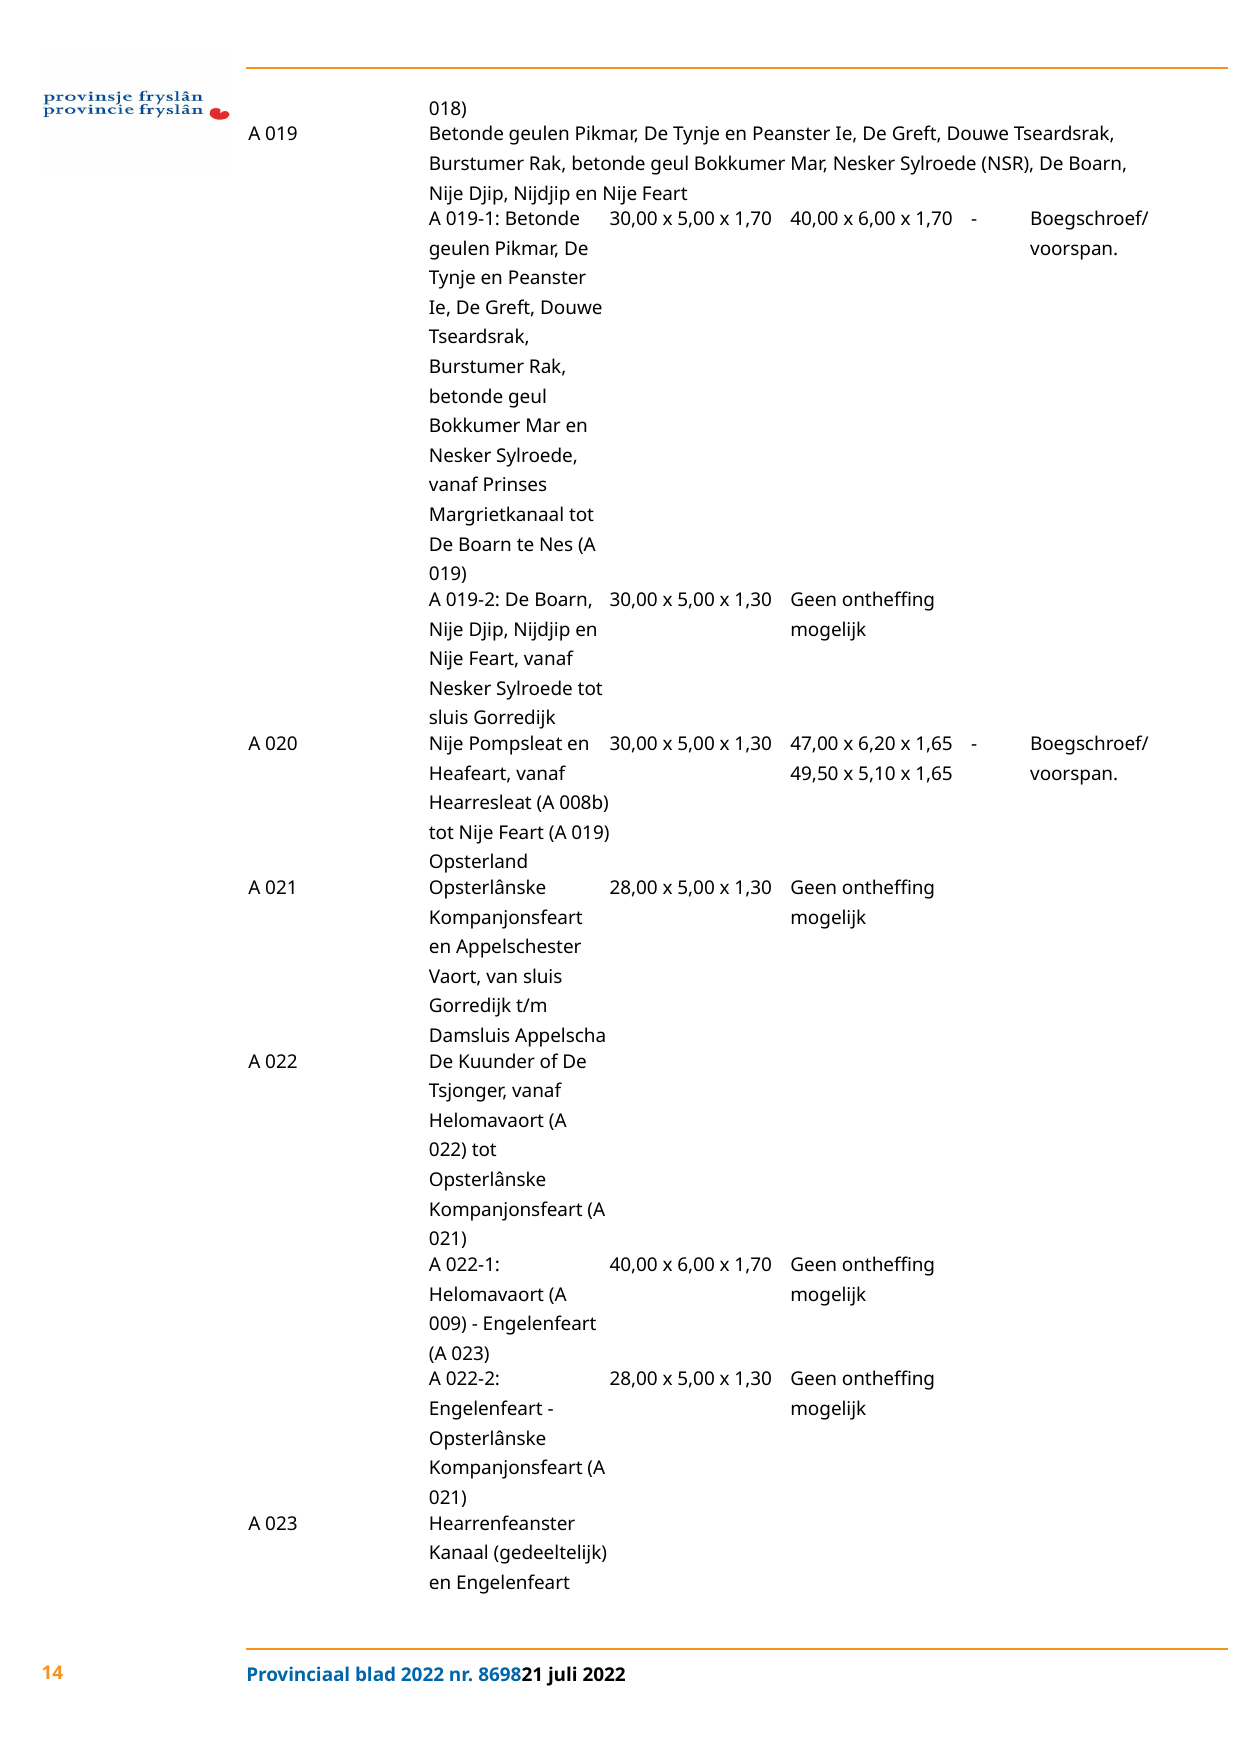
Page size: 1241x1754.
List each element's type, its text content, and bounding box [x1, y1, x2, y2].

table_cell [971, 1366, 1152, 1510]
table_cell 018) [429, 95, 609, 121]
table_cell Betonde geulen Pikmar, De Tynje en Peanster Ie, De Greft, Douwe Tseardsrak, Burstumer Rak, betonde geul Bokkumer Mar, Nesker Sylroede (NSR), De Boarn, Nije Djip, Nijdjip en Nije Feart [429, 121, 1152, 205]
table_cell A 022 [248, 1048, 429, 1510]
table_cell [971, 1048, 1152, 1251]
table_cell [971, 1251, 1152, 1366]
table_cell 28,00 x 5,00 x 1,30 [609, 1366, 790, 1510]
table_cell Opsterlânske Kompanjonsfeart en Appelschester Vaort, van sluis Gorredijk t/m Damsluis Appelscha [429, 874, 609, 1048]
table_cell 40,00 x 6,00 x 1,70 [790, 205, 971, 586]
table_cell [971, 95, 1152, 121]
table_cell [790, 1510, 971, 1594]
table_cell De Kuunder of De Tsjonger, vanaf Helomavaort (A 022) tot Opsterlânske Kompanjonsfeart (A 021) [429, 1048, 609, 1251]
table_cell Geen ontheffing mogelijk [790, 874, 971, 1048]
table_cell 30,00 x 5,00 x 1,70 [609, 205, 790, 586]
table_cell A 019 [248, 121, 429, 730]
table_cell [609, 1510, 790, 1594]
table_cell Boegschroef/ voorspan. [971, 205, 1152, 586]
table_cell Boegschroef/ voorspan. [971, 730, 1152, 874]
table_cell 30,00 x 5,00 x 1,30 [609, 586, 790, 730]
table_cell A 019-1: Betonde geulen Pikmar, De Tynje en Peanster Ie, De Greft, Douwe Tseardsrak, Burstumer Rak, betonde geul Bokkumer Mar en Nesker Sylroede, vanaf Prinses Margrietkanaal tot De Boarn te Nes (A 019) [429, 205, 609, 586]
table_cell [971, 586, 1152, 730]
table_cell 40,00 x 6,00 x 1,70 [609, 1251, 790, 1366]
table_cell [609, 1048, 790, 1251]
table_cell Geen ontheffing mogelijk [790, 1251, 971, 1366]
table_cell [248, 95, 429, 121]
table_cell A 023 [248, 1510, 429, 1594]
table_cell Nije Pompsleat en Heafeart, vanaf Hearresleat (A 008b) tot Nije Feart (A 019) Opsterland [429, 730, 609, 874]
table_cell [790, 95, 971, 121]
picture [41, 47, 231, 172]
table_cell [971, 1510, 1152, 1594]
table_cell Geen ontheffing mogelijk [790, 1366, 971, 1510]
table_cell 28,00 x 5,00 x 1,30 [609, 874, 790, 1048]
table_cell 47,00 x 6,20 x 1,65 49,50 x 5,10 x 1,65 [790, 730, 971, 874]
table_cell A 019-2: De Boarn, Nije Djip, Nijdjip en Nije Feart, vanaf Nesker Sylroede tot sluis Gorredijk [429, 586, 609, 730]
table_cell A 021 [248, 874, 429, 1048]
table_cell A 022-1: Helomavaort (A 009) - Engelenfeart (A 023) [429, 1251, 609, 1366]
table_cell A 020 [248, 730, 429, 874]
table_cell [971, 874, 1152, 1048]
table_cell Geen ontheffing mogelijk [790, 586, 971, 730]
table_cell 30,00 x 5,00 x 1,30 [609, 730, 790, 874]
table_cell Hearrenfeanster Kanaal (gedeeltelijk) en Engelenfeart [429, 1510, 609, 1594]
table_cell [790, 1048, 971, 1251]
table_cell A 022-2: Engelenfeart - Opsterlânske Kompanjonsfeart (A 021) [429, 1366, 609, 1510]
table_cell [609, 95, 790, 121]
